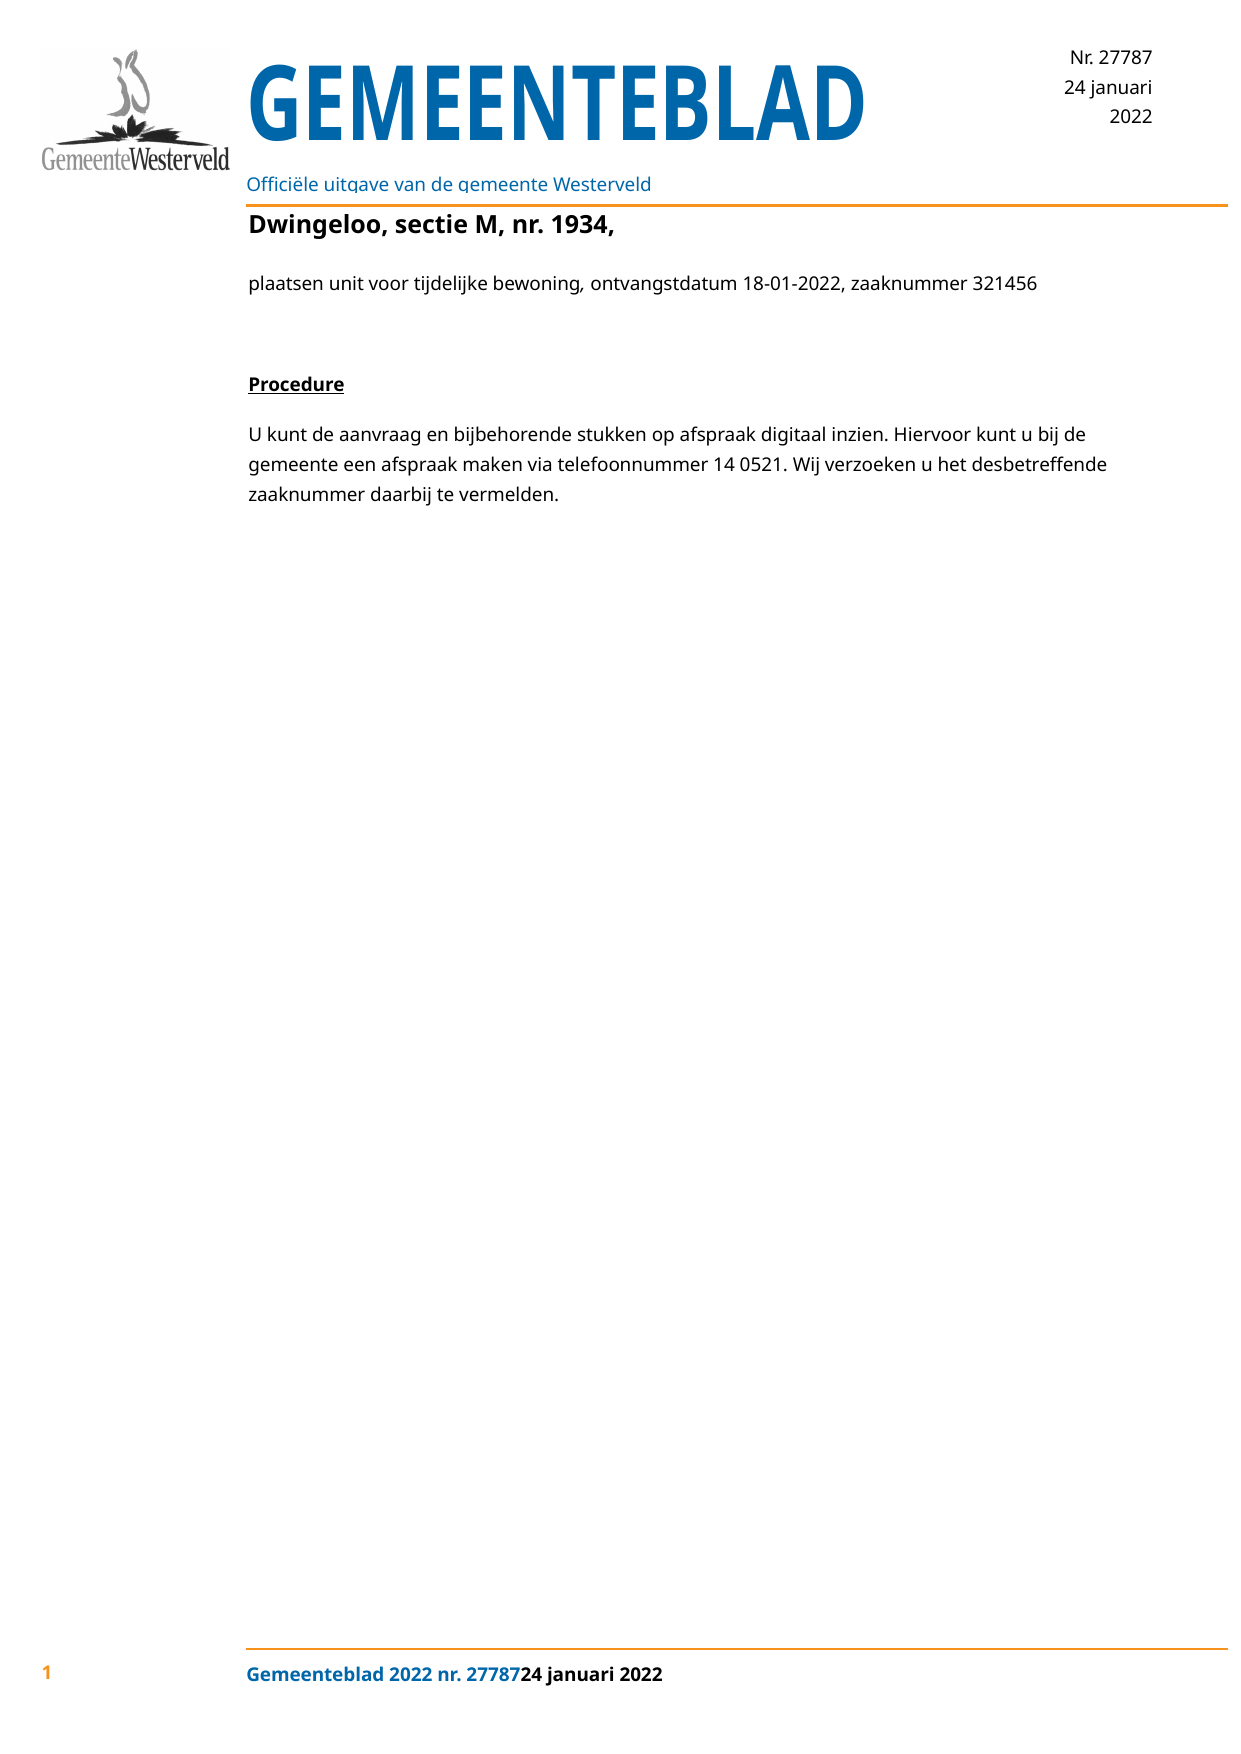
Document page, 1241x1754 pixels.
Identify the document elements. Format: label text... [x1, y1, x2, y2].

picture [41, 47, 231, 172]
text Dwingeloo, sectie M, nr. 1934, [248, 207, 1152, 241]
text plaatsen unit voor tijdelijk­e bewoning, ontvangstdatum 18-01-2022, zaaknummer 321456 [248, 270, 1152, 296]
text Procedure [248, 371, 1152, 397]
text U kunt de aanvraag en bijbehorende stukken op afspraak digitaal inzien. Hiervoor kunt u bij de gemeente een afspraak maken via telefoonnummer 14 0521. Wij verzoeken u het desbetreffende zaaknummer daarbij te vermelden. [248, 422, 1152, 506]
